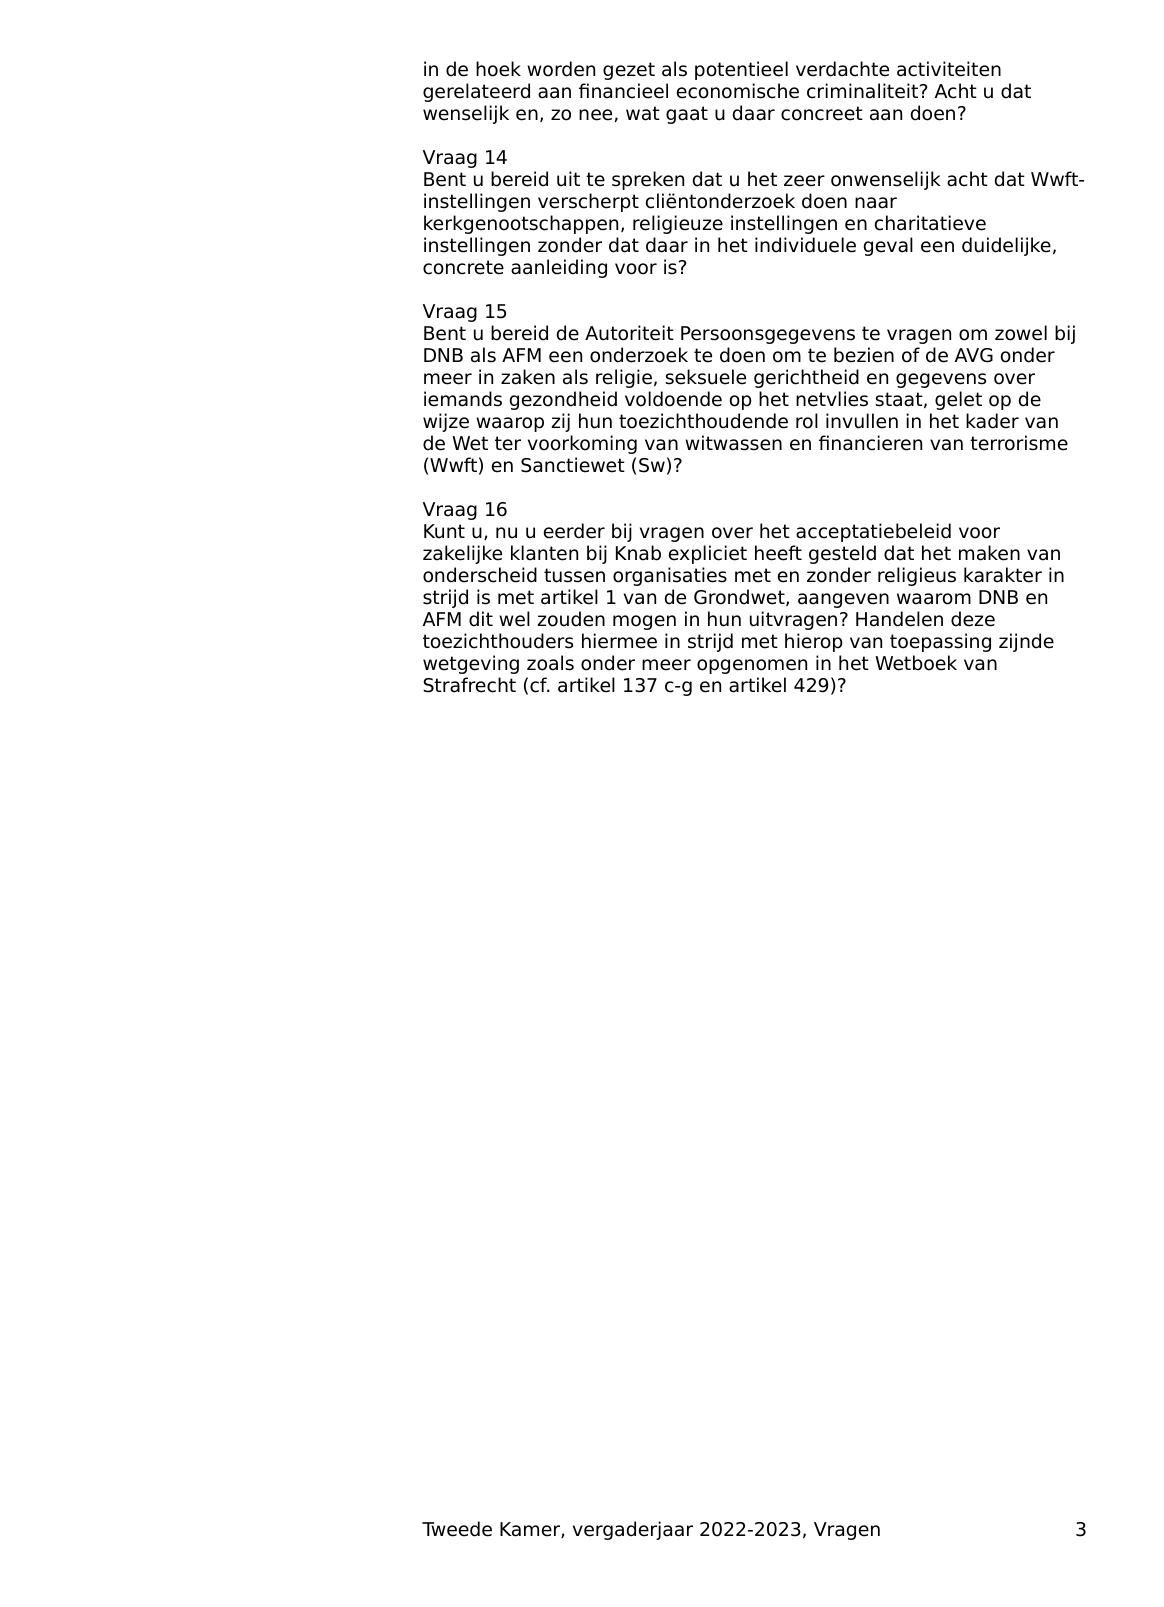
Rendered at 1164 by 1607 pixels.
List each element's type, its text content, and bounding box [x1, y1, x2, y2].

text Bent u bereid de Autoriteit Persoonsgegevens te vragen om zowel bij DNB als AFM een onderzoek te doen om te bezien of de AVG onder meer in zaken als religie, seksuele gerichtheid en gegevens over iemands gezondheid voldoende op het netvlies staat, gelet op de wijze waarop zij hun toezichthoudende rol invullen in het kader van de Wet ter voorkoming van witwassen en financieren van terrorisme (Wwft) en Sanctiewet (Sw)? [422, 323, 1087, 477]
text Bent u bereid uit te spreken dat u het zeer onwenselijk acht dat Wwft-instellingen verscherpt cliëntonderzoek doen naar kerkgenootschappen, religieuze instellingen en charitatieve instellingen zonder dat daar in het individuele geval een duidelijke, concrete aanleiding voor is? [422, 169, 1087, 279]
text in de hoek worden gezet als potentieel verdachte activiteiten gerelateerd aan financieel economische criminaliteit? Acht u dat wenselijk en, zo nee, wat gaat u daar concreet aan doen? [422, 59, 1087, 125]
text Vraag 15 [422, 301, 1087, 323]
text Kunt u, nu u eerder bij vragen over het acceptatiebeleid voor zakelijke klanten bij Knab expliciet heeft gesteld dat het maken van onderscheid tussen organisaties met en zonder religieus karakter in strijd is met artikel 1 van de Grondwet, aangeven waarom DNB en AFM dit wel zouden mogen in hun uitvragen? Handelen deze toezichthouders hiermee in strijd met hierop van toepassing zijnde wetgeving zoals onder meer opgenomen in het Wetboek van Strafrecht (cf. artikel 137 c-g en artikel 429)? [422, 521, 1087, 697]
text Vraag 14 [422, 147, 1087, 169]
text Vraag 16 [422, 499, 1087, 521]
